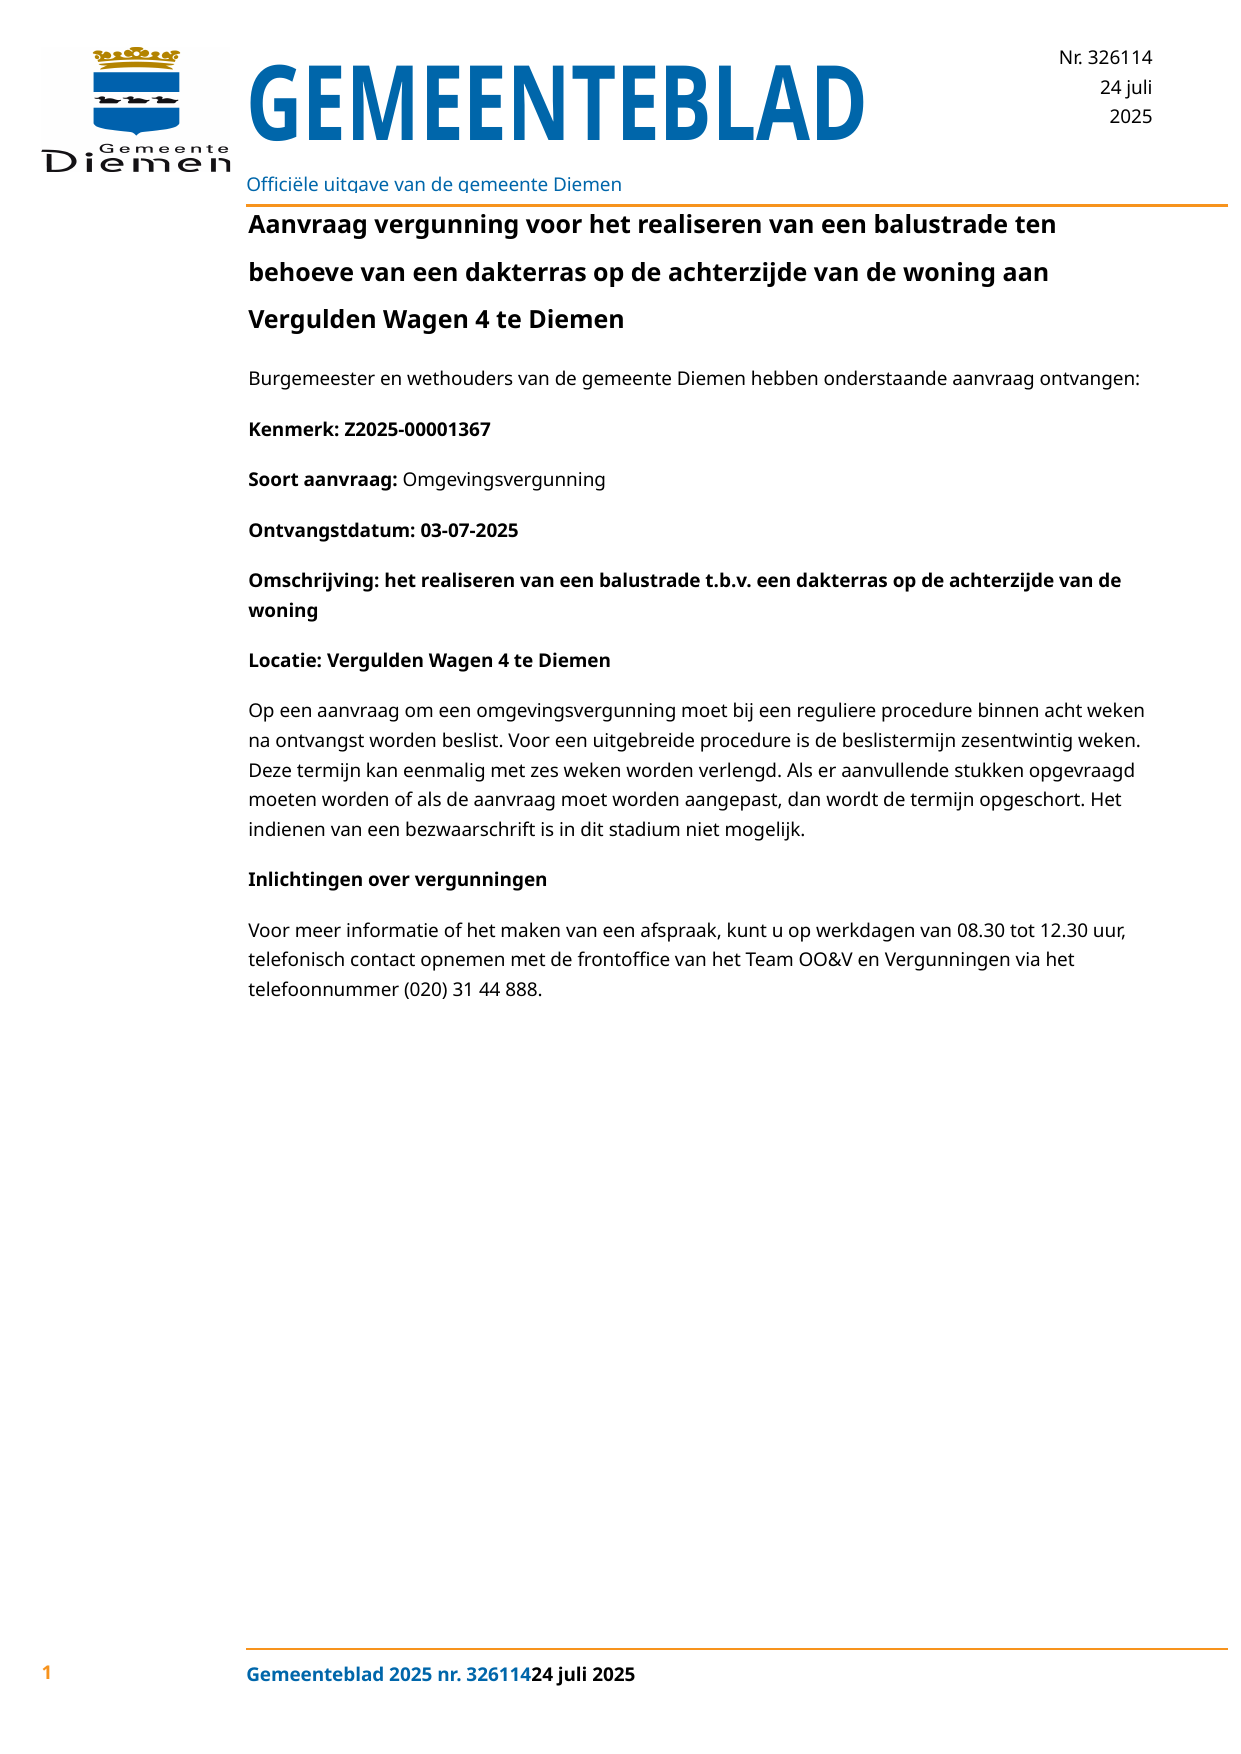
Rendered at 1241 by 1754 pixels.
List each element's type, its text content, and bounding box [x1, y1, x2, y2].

text Soort aanvraag: Omgevingsvergunning [248, 466, 1152, 492]
text Omschrijving: het realiseren van een balustrade t.b.v. een dakterras op de achterzijde van de woning [248, 567, 1152, 622]
picture [41, 47, 231, 172]
text Inlichtingen over vergunningen [248, 866, 1152, 892]
text Kenmerk: Z2025-00001367 [248, 416, 1152, 442]
text Aanvraag vergunning voor het realiseren van een balustrade ten behoeve van een dakterras op de achterzijde van de woning aan Vergulden Wagen 4 te Diemen [248, 207, 1152, 336]
text Op een aanvraag om een omgevingsvergunning moet bij een reguliere procedure binnen acht weken na ontvangst worden beslist. Voor een uitgebreide procedure is de beslistermijn zesentwintig weken. Deze termijn kan eenmalig met zes weken worden verlengd. Als er aanvullende stukken opgevraagd moeten worden of als de aanvraag moet worden aangepast, dan wordt de termijn opgeschort. Het indienen van een bezwaarschrift is in dit stadium niet mogelijk. [248, 698, 1152, 842]
text Locatie: Vergulden Wagen 4 te Diemen [248, 647, 1152, 673]
text Burgemeester en wethouders van de gemeente Diemen hebben onderstaande aanvraag ontvangen: [248, 366, 1152, 391]
text Voor meer informatie of het maken van een afspraak, kunt u op werkdagen van 08.30 tot 12.30 uur, telefonisch contact opnemen met de frontoffice van het Team OO&V en Vergunningen via het telefoonnummer (020) 31 44 888. [248, 917, 1152, 1002]
text Ontvangstdatum: 03-07-2025 [248, 517, 1152, 542]
